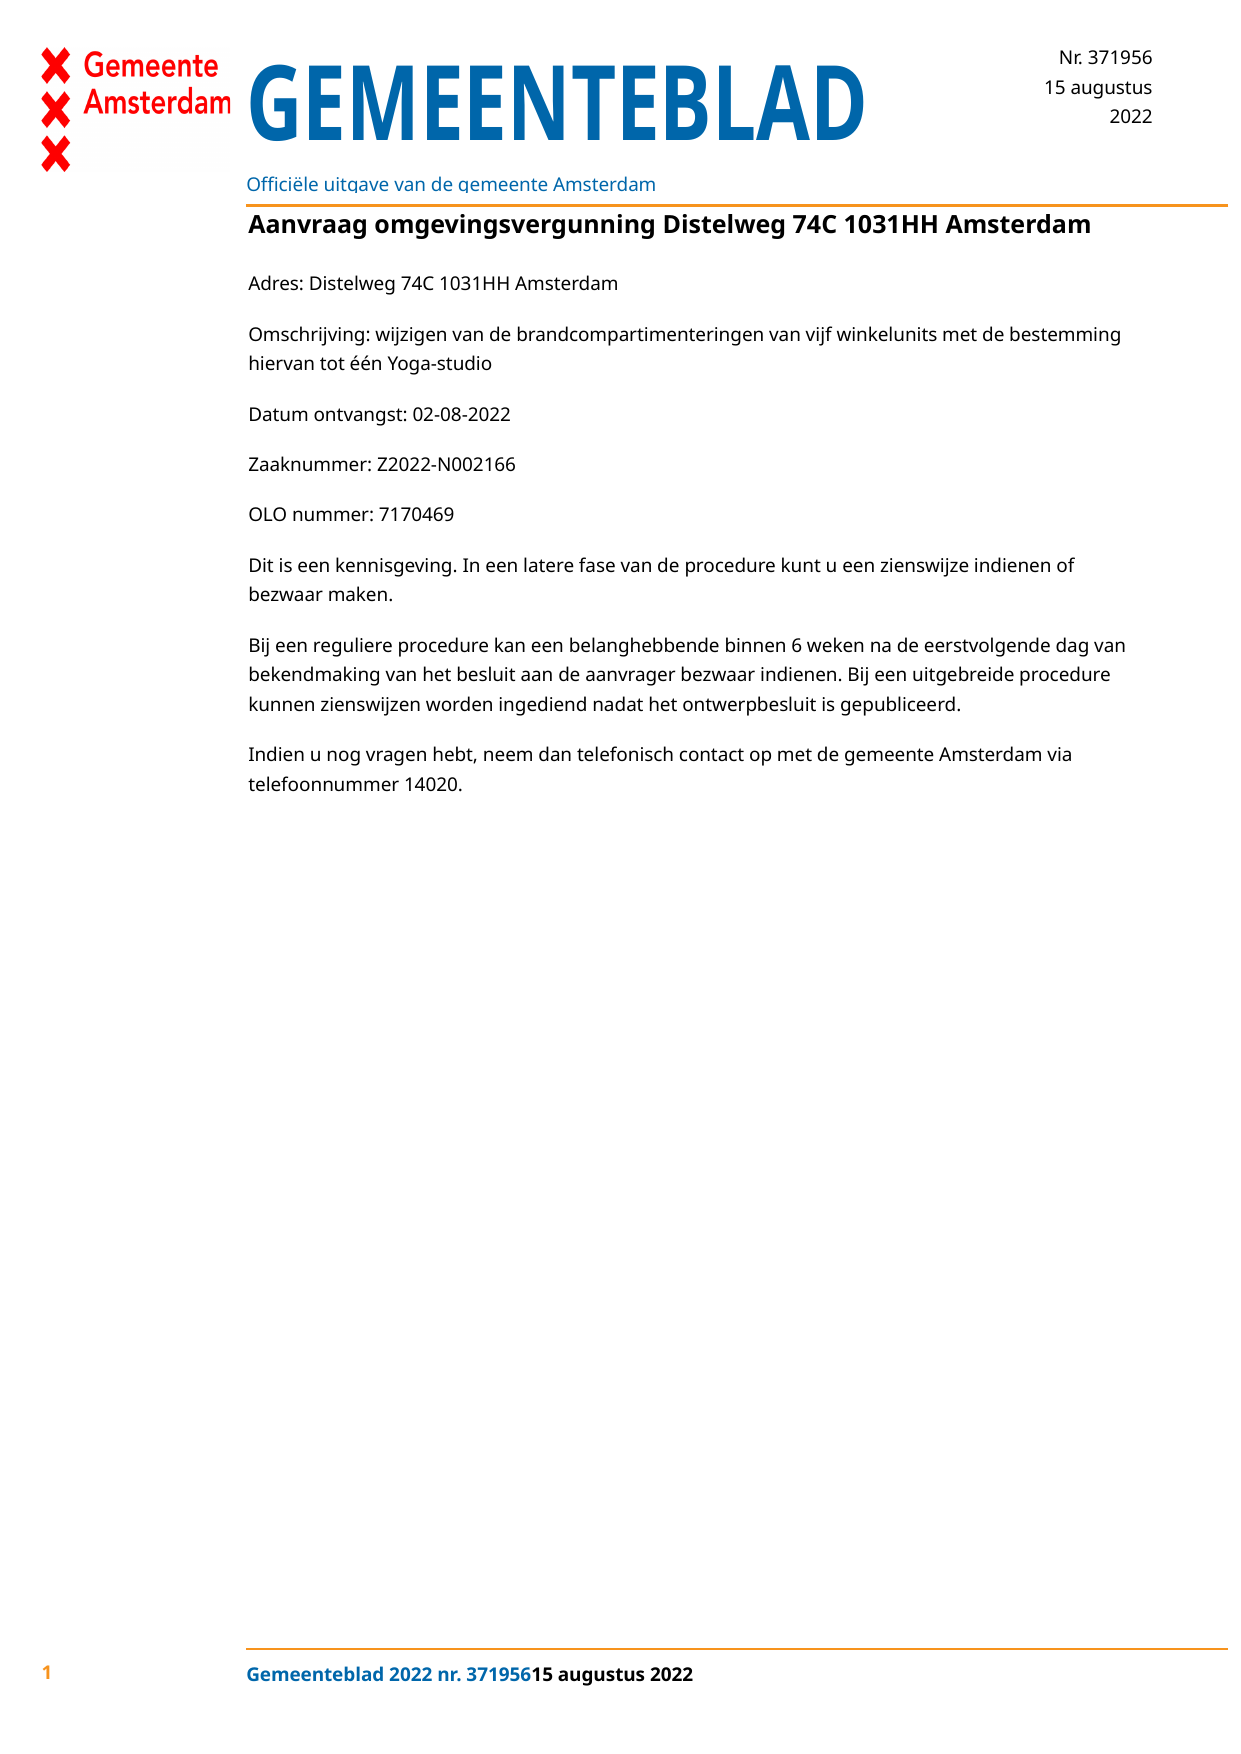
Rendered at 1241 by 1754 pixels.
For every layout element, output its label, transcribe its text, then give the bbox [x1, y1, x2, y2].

text Bij een reguliere procedure kan een belanghebbende binnen 6 weken na de eerstvolgende dag van bekendmaking van het besluit aan de aanvrager bezwaar indienen. Bij een uitgebreide procedure kunnen zienswijzen worden ingediend nadat het ontwerpbesluit is gepubliceerd. [248, 632, 1152, 717]
text Dit is een kennisgeving. In een latere fase van de procedure kunt u een zienswijze indienen of bezwaar maken. [248, 552, 1152, 607]
text Adres: Distelweg 74C 1031HH Amsterdam [248, 270, 1152, 296]
text Aanvraag omgevingsvergunning Distelweg 74C 1031HH Amsterdam [248, 207, 1152, 241]
text OLO nummer: 7170469 [248, 502, 1152, 527]
text Datum ontvangst: 02-08-2022 [248, 401, 1152, 426]
picture [41, 47, 231, 172]
text Zaaknummer: Z2022-N002166 [248, 451, 1152, 477]
text Omschrijving: wijzigen van de brandcompartimenteringen van vijf winkelunits met de bestemming hiervan tot één Yoga-studio [248, 321, 1152, 376]
text Indien u nog vragen hebt, neem dan telefonisch contact op met de gemeente Amsterdam via telefoonnummer 14020. [248, 742, 1152, 797]
